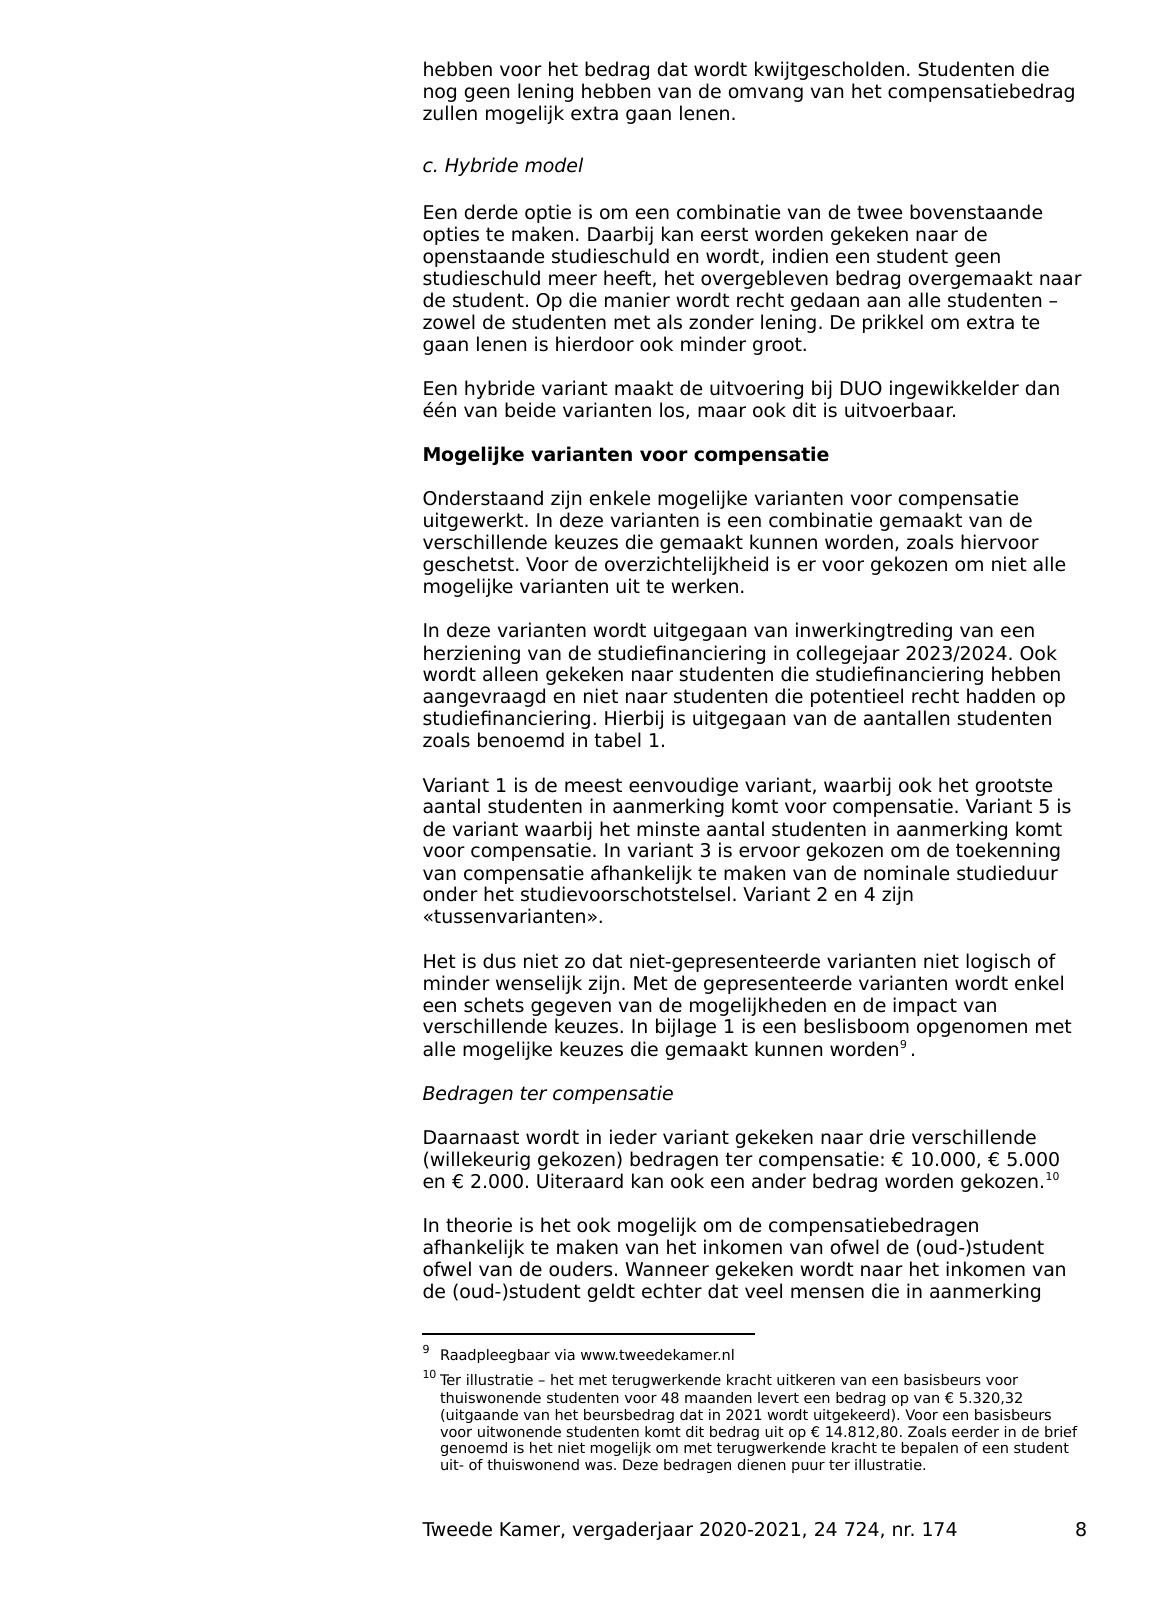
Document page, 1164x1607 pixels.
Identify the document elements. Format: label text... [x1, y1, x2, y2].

text Raadpleegbaar via www.tweedekamer.nl [422, 1343, 1087, 1365]
subtitle c. Hybride model [422, 155, 1087, 177]
subtitle Bedragen ter compensatie [422, 1083, 1087, 1104]
text Variant 1 is de meest eenvoudige variant, waarbij ook het grootste aantal studenten in aanmerking komt voor compensatie. Variant 5 is de variant waarbij het minste aantal studenten in aanmerking komt voor compensatie. In variant 3 is ervoor gekozen om de toekenning van compensatie afhankelijk te maken van de nominale studieduur onder het studievoorschotstelsel. Variant 2 en 4 zijn «tussenvarianten». [422, 774, 1087, 928]
subtitle Mogelijke varianten voor compensatie [422, 444, 1087, 466]
text Ter illustratie – het met terugwerkende kracht uitkeren van een basisbeurs voor thuiswonende studenten voor 48 maanden levert een bedrag op van € 5.320,32 (uitgaande van het beursbedrag dat in 2021 wordt uitgekeerd). Voor een basisbeurs voor uitwonende studenten komt dit bedrag uit op € 14.812,80. Zoals eerder in de brief genoemd is het niet mogelijk om met terugwerkende kracht te bepalen of een student uit- of thuiswonend was. Deze bedragen dienen puur ter illustratie. [422, 1368, 1087, 1474]
text In deze varianten wordt uitgegaan van inwerkingtreding van een herziening van de studiefinanciering in collegejaar 2023/2024. Ook wordt alleen gekeken naar studenten die studiefinanciering hebben aangevraagd en niet naar studenten die potentieel recht hadden op studiefinanciering. Hierbij is uitgegaan van de aantallen studenten zoals benoemd in tabel 1. [422, 620, 1087, 752]
text In theorie is het ook mogelijk om de compensatiebedragen afhankelijk te maken van het inkomen van ofwel de (oud-)student ofwel van de ouders. Wanneer gekeken wordt naar het inkomen van de (oud-)student geldt echter dat veel mensen die in aanmerking [422, 1215, 1087, 1303]
text Een derde optie is om een combinatie van de twee bovenstaande opties te maken. Daarbij kan eerst worden gekeken naar de openstaande studieschuld en wordt, indien een student geen studieschuld meer heeft, het overgebleven bedrag overgemaakt naar de student. Op die manier wordt recht gedaan aan alle studenten – zowel de studenten met als zonder lening. De prikkel om extra te gaan lenen is hierdoor ook minder groot. [422, 202, 1087, 356]
text Onderstaand zijn enkele mogelijke varianten voor compensatie uitgewerkt. In deze varianten is een combinatie gemaakt van de verschillende keuzes die gemaakt kunnen worden, zoals hiervoor geschetst. Voor de overzichtelijkheid is er voor gekozen om niet alle mogelijke varianten uit te werken. [422, 488, 1087, 598]
text Daarnaast wordt in ieder variant gekeken naar drie verschillende (willekeurig gekozen) bedragen ter compensatie: € 10.000, € 5.000 en € 2.000. Uiteraard kan ook een ander bedrag worden gekozen. [422, 1127, 1087, 1193]
text Het is dus niet zo dat niet-gepresenteerde varianten niet logisch of minder wenselijk zijn. Met de gepresenteerde varianten wordt enkel een schets gegeven van de mogelijkheden en de impact van verschillende keuzes. In bijlage 1 is een beslisboom opgenomen met alle mogelijke keuzes die gemaakt kunnen worden. [422, 951, 1087, 1060]
text Een hybride variant maakt de uitvoering bij DUO ingewikkelder dan één van beide varianten los, maar ook dit is uitvoerbaar. [422, 378, 1087, 422]
text hebben voor het bedrag dat wordt kwijtgescholden. Studenten die nog geen lening hebben van de omvang van het compensatiebedrag zullen mogelijk extra gaan lenen. [422, 59, 1087, 125]
